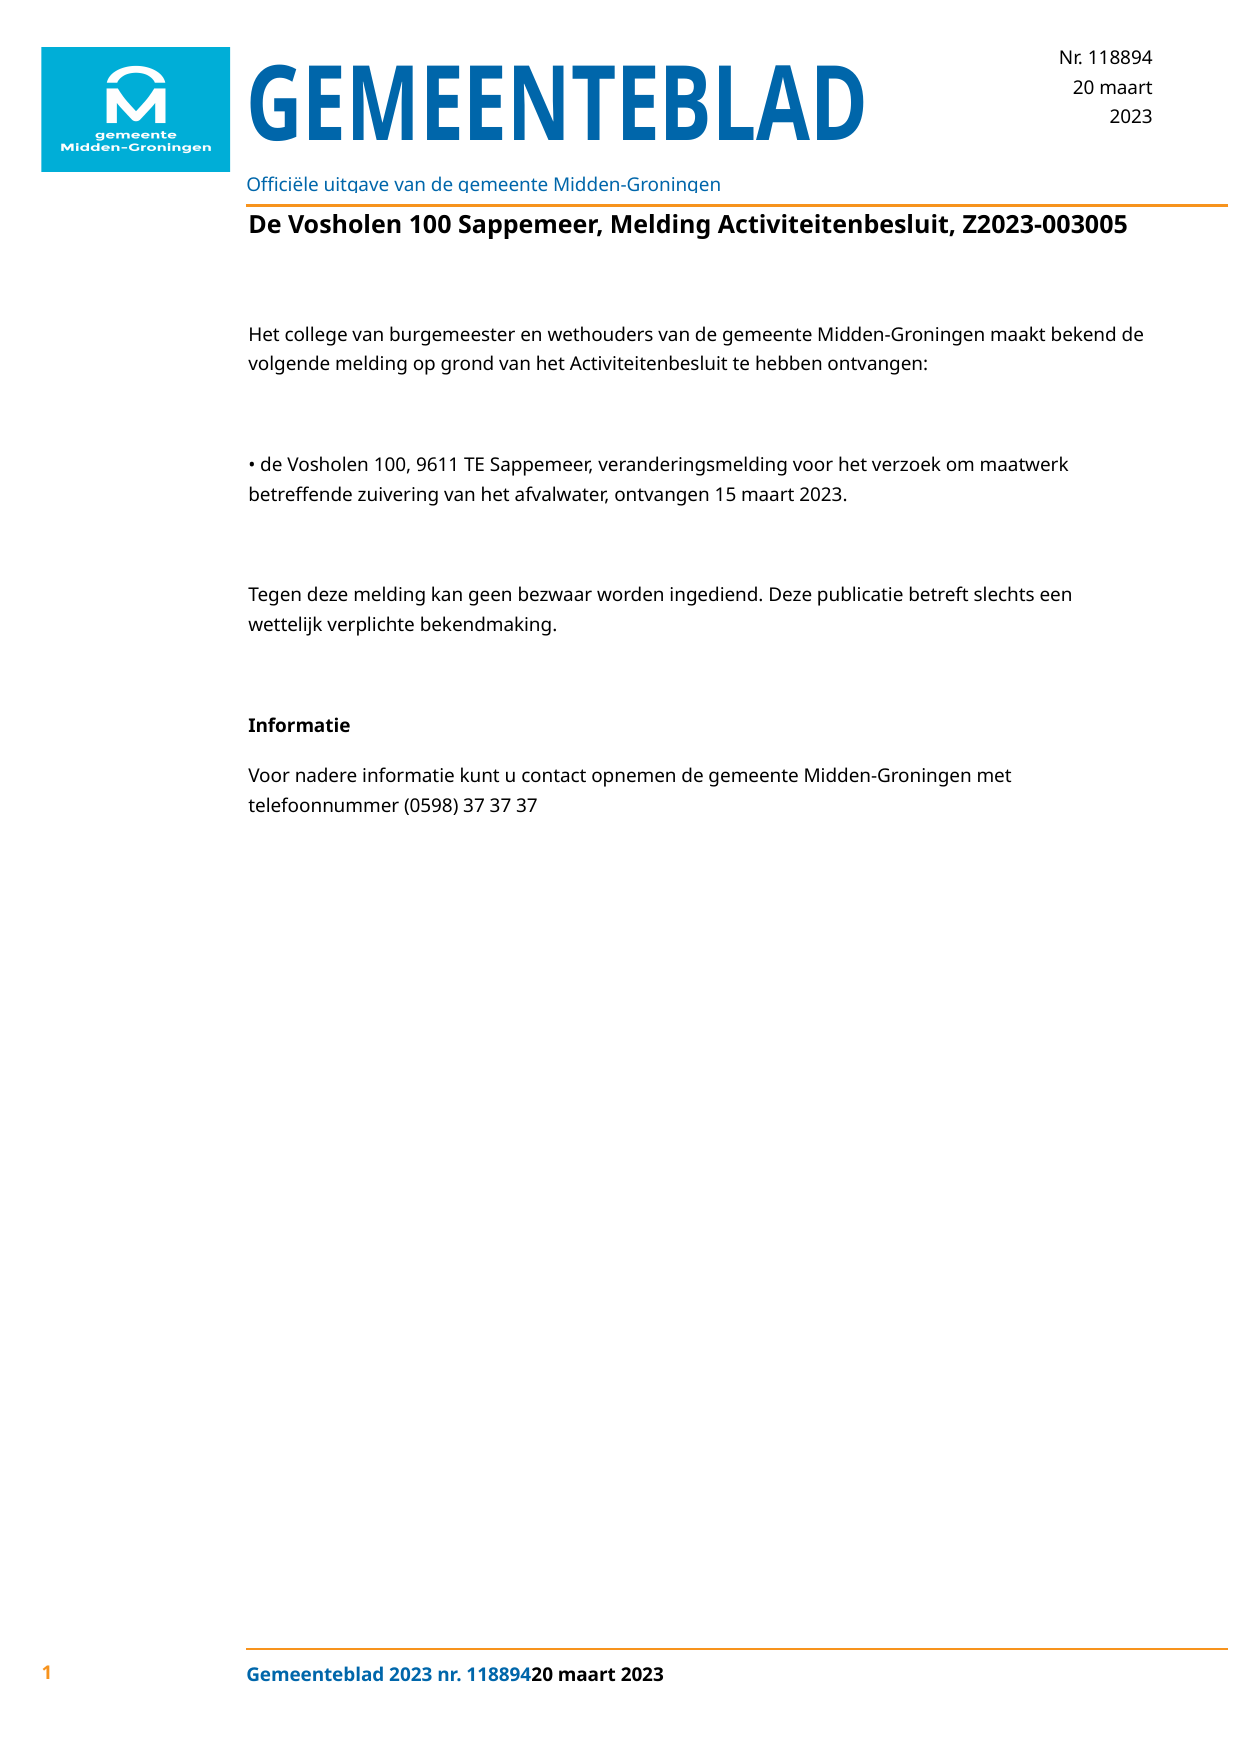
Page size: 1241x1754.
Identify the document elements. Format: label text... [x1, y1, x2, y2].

text De Vosholen 100 Sappemeer, Melding Activiteitenbesluit, Z2023-003005 [248, 207, 1152, 241]
picture [184, 146, 190, 153]
picture [107, 89, 165, 122]
picture [108, 66, 164, 82]
text Voor nadere informatie kunt u contact opnemen de gemeente Midden-Groningen met telefoonnummer (0598) 37 37 37 [248, 762, 1152, 818]
text Tegen deze melding kan geen bezwaar worden ingediend. Deze publicatie betreft slechts een wettelijk verplichte bekendmaking. [248, 582, 1152, 637]
text • de Vosholen 100, 9611 TE Sappemeer, veranderingsmelding voor het verzoek om maatwerk betreffende zuivering van het afvalwater, ontvangen 15 maart 2023. [248, 451, 1152, 506]
text Het college van burgemeester en wethouders van de gemeente Midden-Groningen maakt bekend de volgende melding op grond van het Activiteitenbesluit te hebben ontvangen: [248, 321, 1152, 376]
text Informatie [248, 712, 1152, 738]
